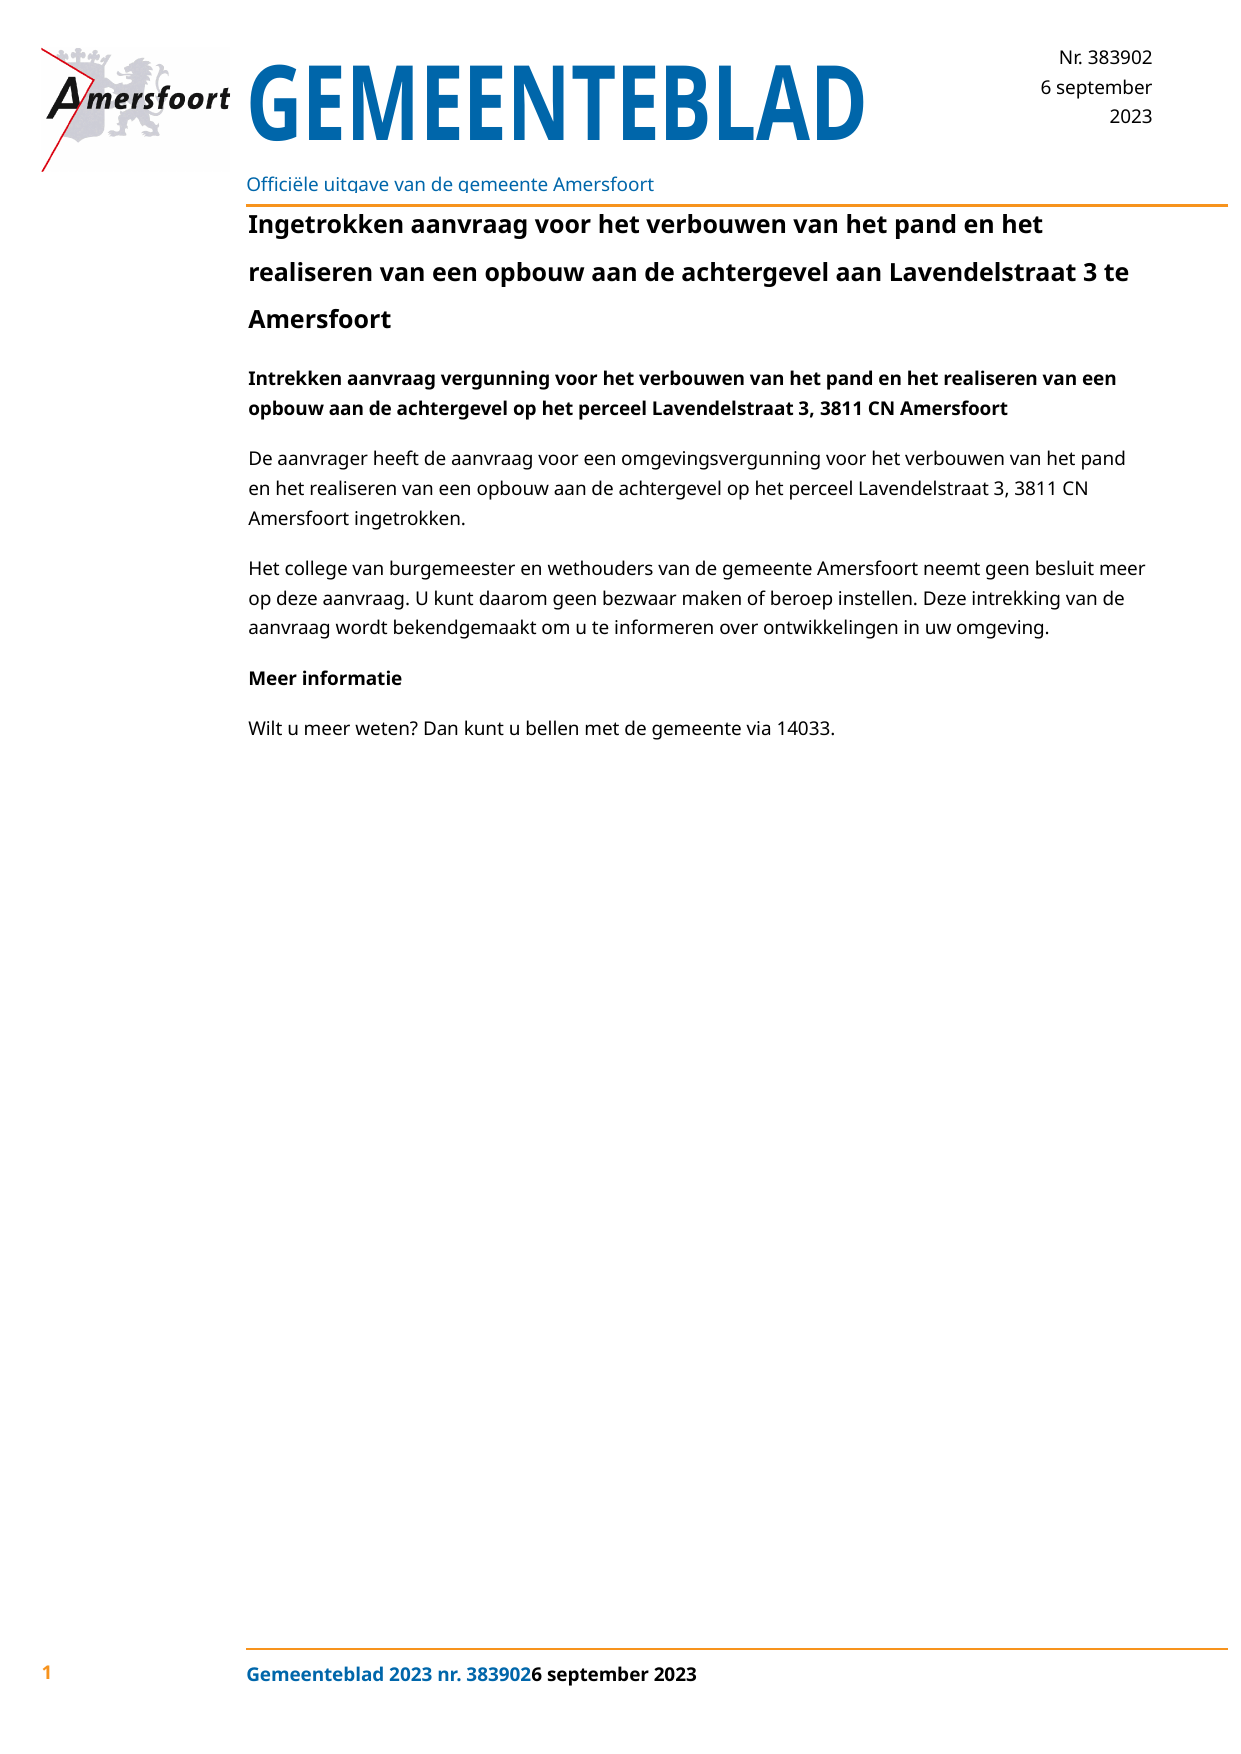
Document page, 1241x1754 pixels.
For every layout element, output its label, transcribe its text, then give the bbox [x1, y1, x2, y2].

text Ingetrokken aanvraag voor het verbouwen van het pand en het realiseren van een opbouw aan de achtergevel aan Lavendelstraat 3 te Amersfoort [248, 207, 1152, 336]
text Meer informatie [248, 665, 1152, 690]
text Het college van burgemeester en wethouders van de gemeente Amersfoort neemt geen besluit meer op deze aanvraag. U kunt daarom geen bezwaar maken of beroep instellen. Deze intrekking van de aanvraag wordt bekendgemaakt om u te informeren over ontwikkelingen in uw omgeving. [248, 555, 1152, 640]
text Intrekken aanvraag vergunning voor het verbouwen van het pand en het realiseren van een opbouw aan de achtergevel op het perceel Lavendelstraat 3, 3811 CN Amersfoort [248, 366, 1152, 421]
picture [41, 47, 231, 172]
text De aanvrager heeft de aanvraag voor een omgevingsvergunning voor het verbouwen van het pand en het realiseren van een opbouw aan de achtergevel op het perceel Lavendelstraat 3, 3811 CN Amersfoort ingetrokken. [248, 446, 1152, 530]
text Wilt u meer weten? Dan kunt u bellen met de gemeente via 14033. [248, 715, 1152, 741]
